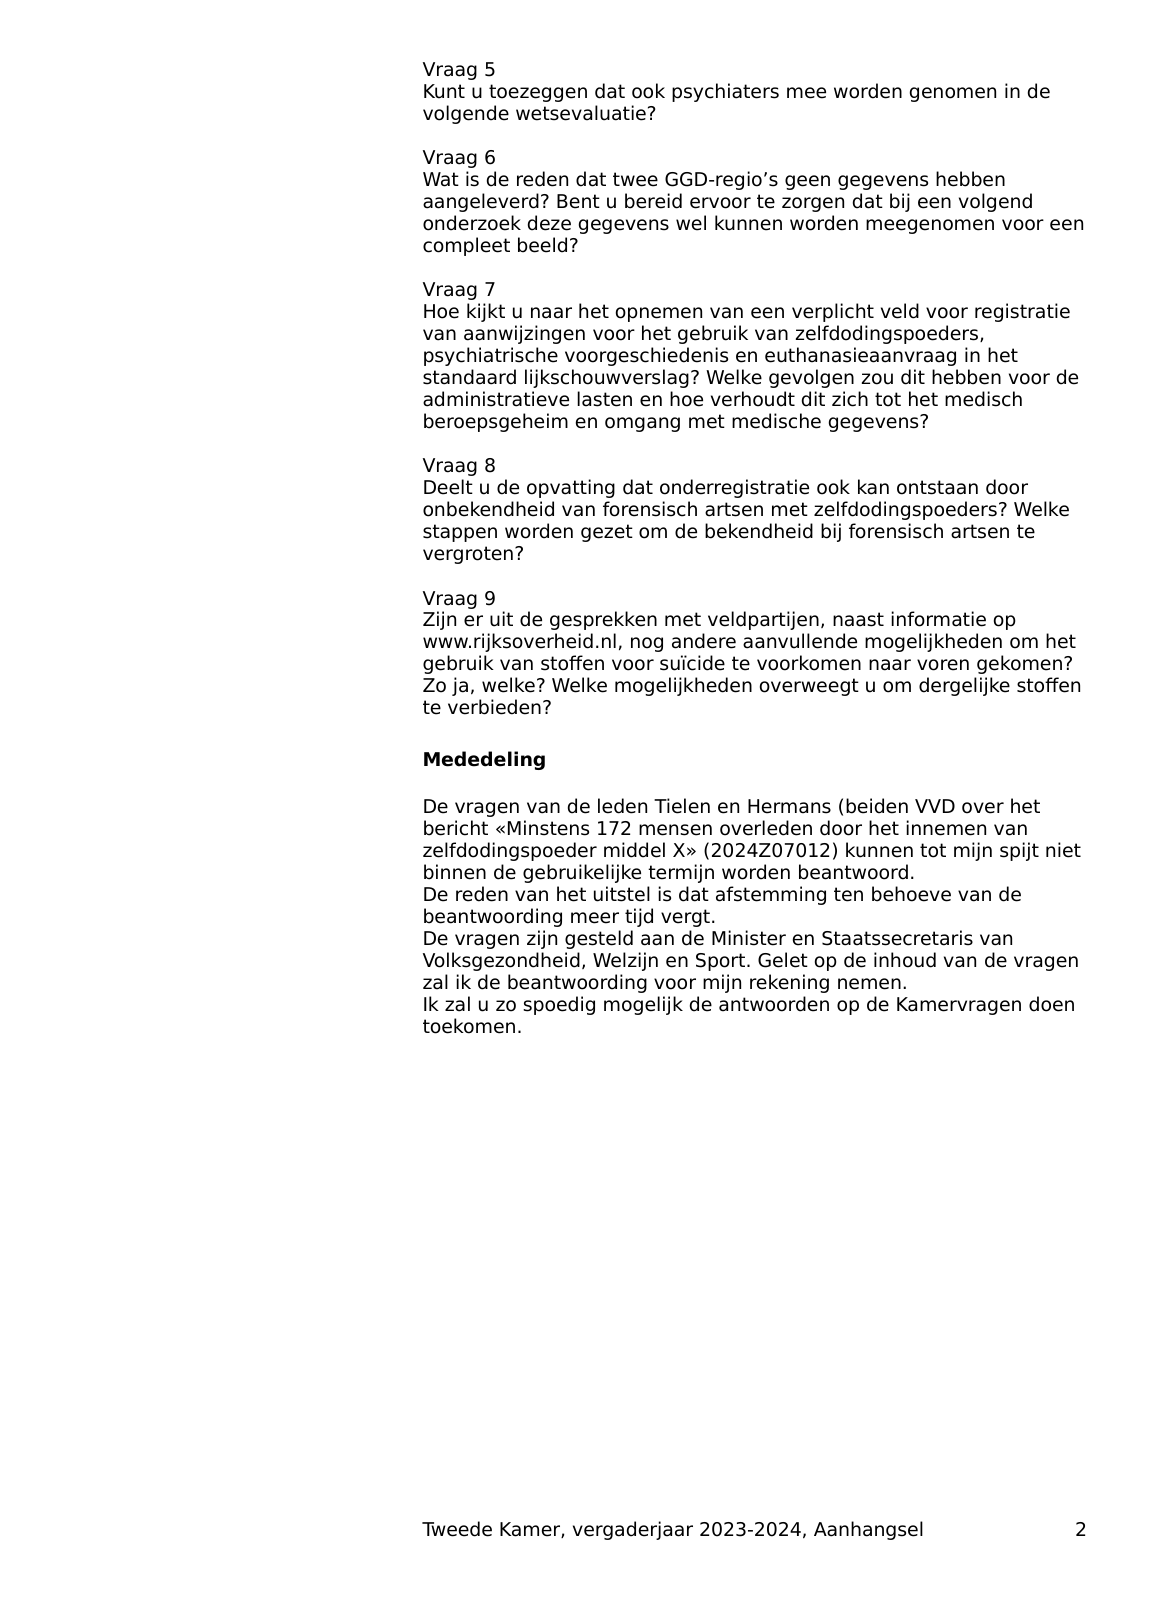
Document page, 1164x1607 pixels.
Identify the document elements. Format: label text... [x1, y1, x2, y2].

text Kunt u toezeggen dat ook psychiaters mee worden genomen in de volgende wetsevaluatie? [422, 81, 1087, 125]
text Wat is de reden dat twee GGD-regio’s geen gegevens hebben aangeleverd? Bent u bereid ervoor te zorgen dat bij een volgend onderzoek deze gegevens wel kunnen worden meegenomen voor een compleet beeld? [422, 169, 1087, 257]
text Vraag 7 [422, 279, 1087, 301]
text De vragen zijn gesteld aan de Minister en Staatssecretaris van Volksgezondheid, Welzijn en Sport. Gelet op de inhoud van de vragen zal ik de beantwoording voor mijn rekening nemen. [422, 928, 1087, 994]
text Hoe kijkt u naar het opnemen van een verplicht veld voor registratie van aanwijzingen voor het gebruik van zelfdodingspoeders, psychiatrische voorgeschiedenis en euthanasieaanvraag in het standaard lijkschouwverslag? Welke gevolgen zou dit hebben voor de administratieve lasten en hoe verhoudt dit zich tot het medisch beroepsgeheim en omgang met medische gegevens? [422, 301, 1087, 433]
text Deelt u de opvatting dat onderregistratie ook kan ontstaan door onbekendheid van forensisch artsen met zelfdodingspoeders? Welke stappen worden gezet om de bekendheid bij forensisch artsen te vergroten? [422, 477, 1087, 565]
text Vraag 9 [422, 587, 1087, 609]
text Vraag 5 [422, 59, 1087, 81]
text De vragen van de leden Tielen en Hermans (beiden VVD over het bericht «Minstens 172 mensen overleden door het innemen van zelfdodingspoeder middel X» (2024Z07012) kunnen tot mijn spijt niet binnen de gebruikelijke termijn worden beantwoord. [422, 796, 1087, 884]
text Vraag 8 [422, 455, 1087, 477]
text Zijn er uit de gesprekken met veldpartijen, naast informatie op www.rijksoverheid.nl, nog andere aanvullende mogelijkheden om het gebruik van stoffen voor suïcide te voorkomen naar voren gekomen? Zo ja, welke? Welke mogelijkheden overweegt u om dergelijke stoffen te verbieden? [422, 609, 1087, 719]
text Vraag 6 [422, 147, 1087, 169]
subtitle Mededeling [422, 749, 1087, 771]
text Ik zal u zo spoedig mogelijk de antwoorden op de Kamervragen doen toekomen. [422, 994, 1087, 1038]
text De reden van het uitstel is dat afstemming ten behoeve van de beantwoording meer tijd vergt. [422, 884, 1087, 928]
